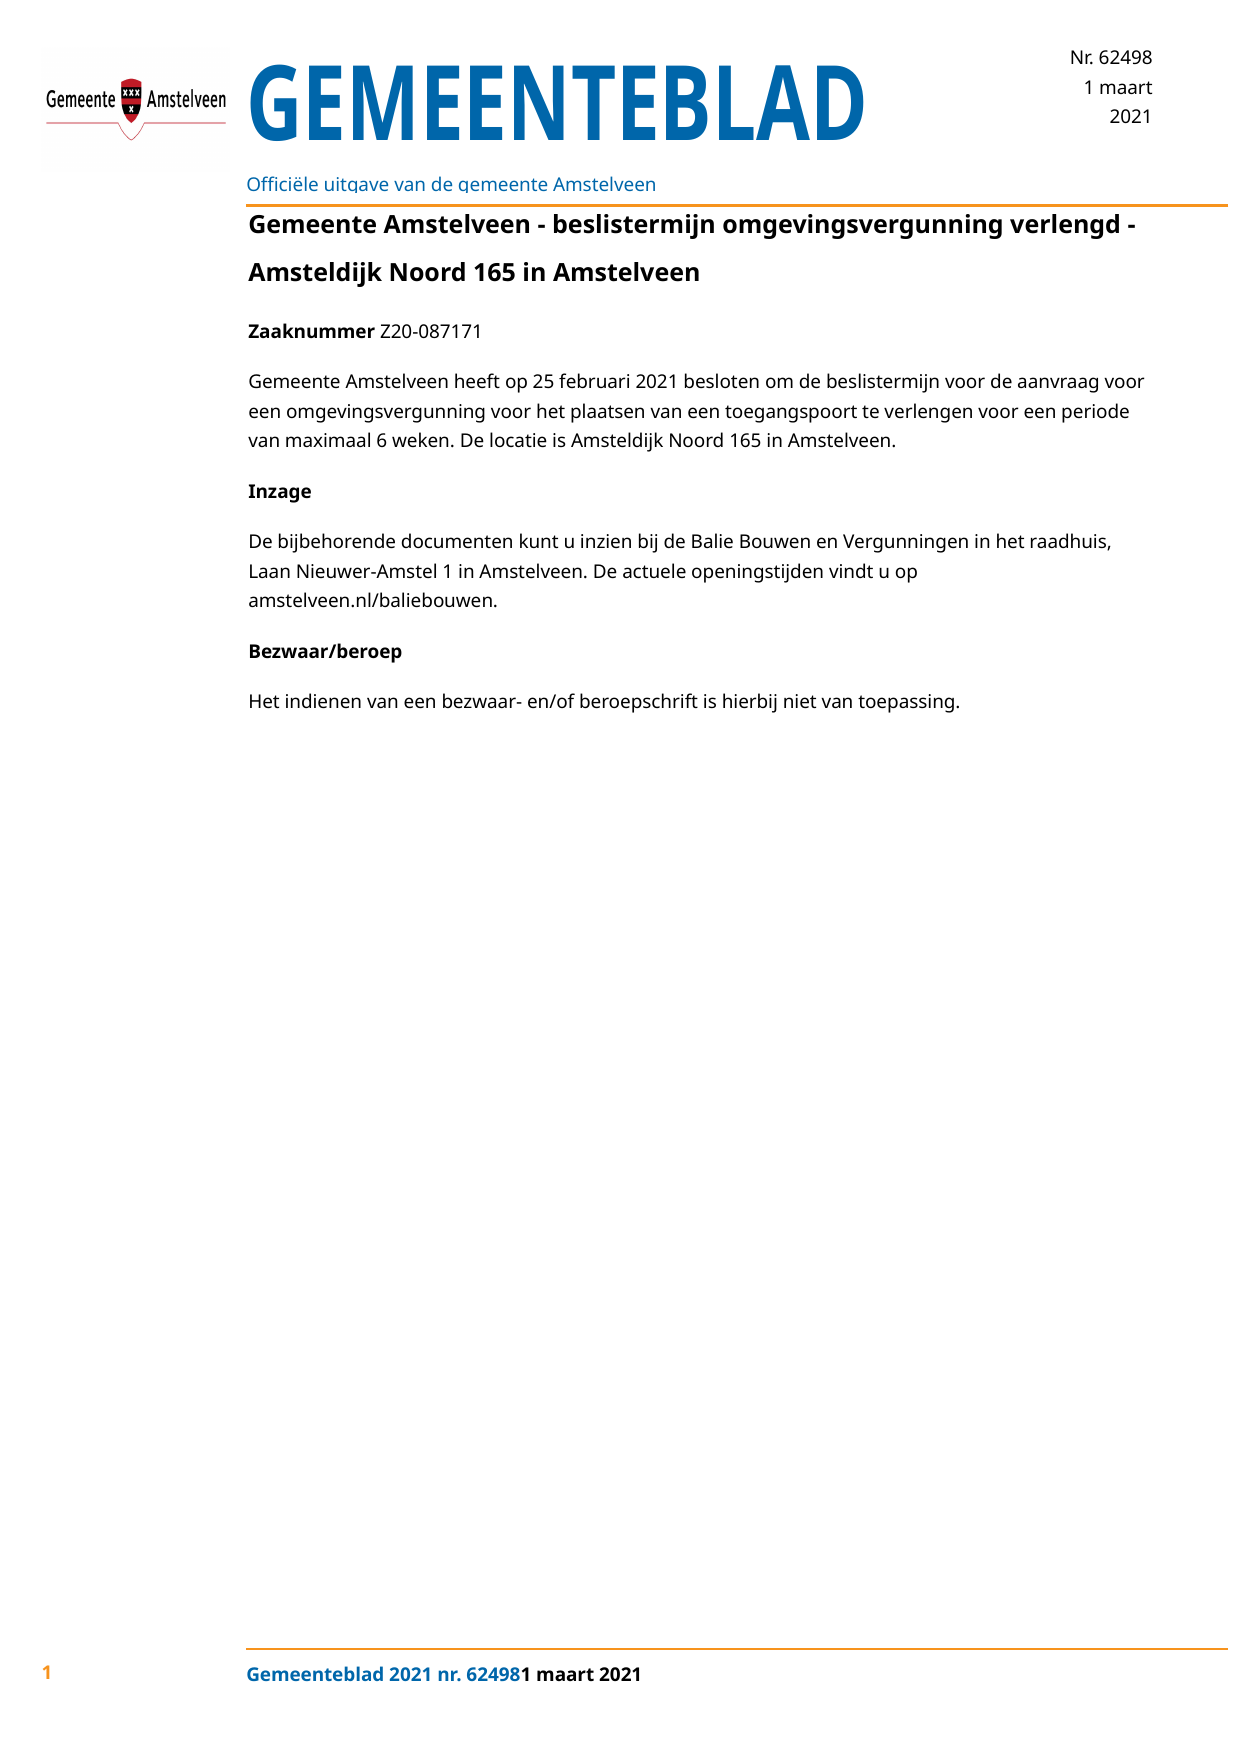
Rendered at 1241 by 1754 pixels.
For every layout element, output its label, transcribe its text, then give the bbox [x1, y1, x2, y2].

text De bijbehorende documenten kunt u inzien bij de Balie Bouwen en Vergunningen in het raadhuis, Laan Nieuwer-Amstel 1 in Amstelveen. De actuele openingstijden vindt u op amstelveen.nl/baliebouwen. [248, 528, 1152, 613]
text Het indienen van een bezwaar- en/of beroepschrift is hierbij niet van toepassing. [248, 688, 1152, 714]
text Zaaknummer Z20-087171 [248, 318, 1152, 344]
picture [41, 47, 231, 172]
text Gemeente Amstelveen heeft op 25 februari 2021 besloten om de beslistermijn voor de aanvraag voor een omgevingsvergunning voor het plaatsen van een toegangspoort te verlengen voor een periode van maximaal 6 weken. De locatie is Amsteldijk Noord 165 in Amstelveen. [248, 368, 1152, 453]
text Gemeente Amstelveen - beslistermijn omgevingsvergunning verlengd - Amsteldijk Noord 165 in Amstelveen [248, 207, 1152, 288]
text Inzage [248, 478, 1152, 504]
text Bezwaar/beroep [248, 638, 1152, 664]
